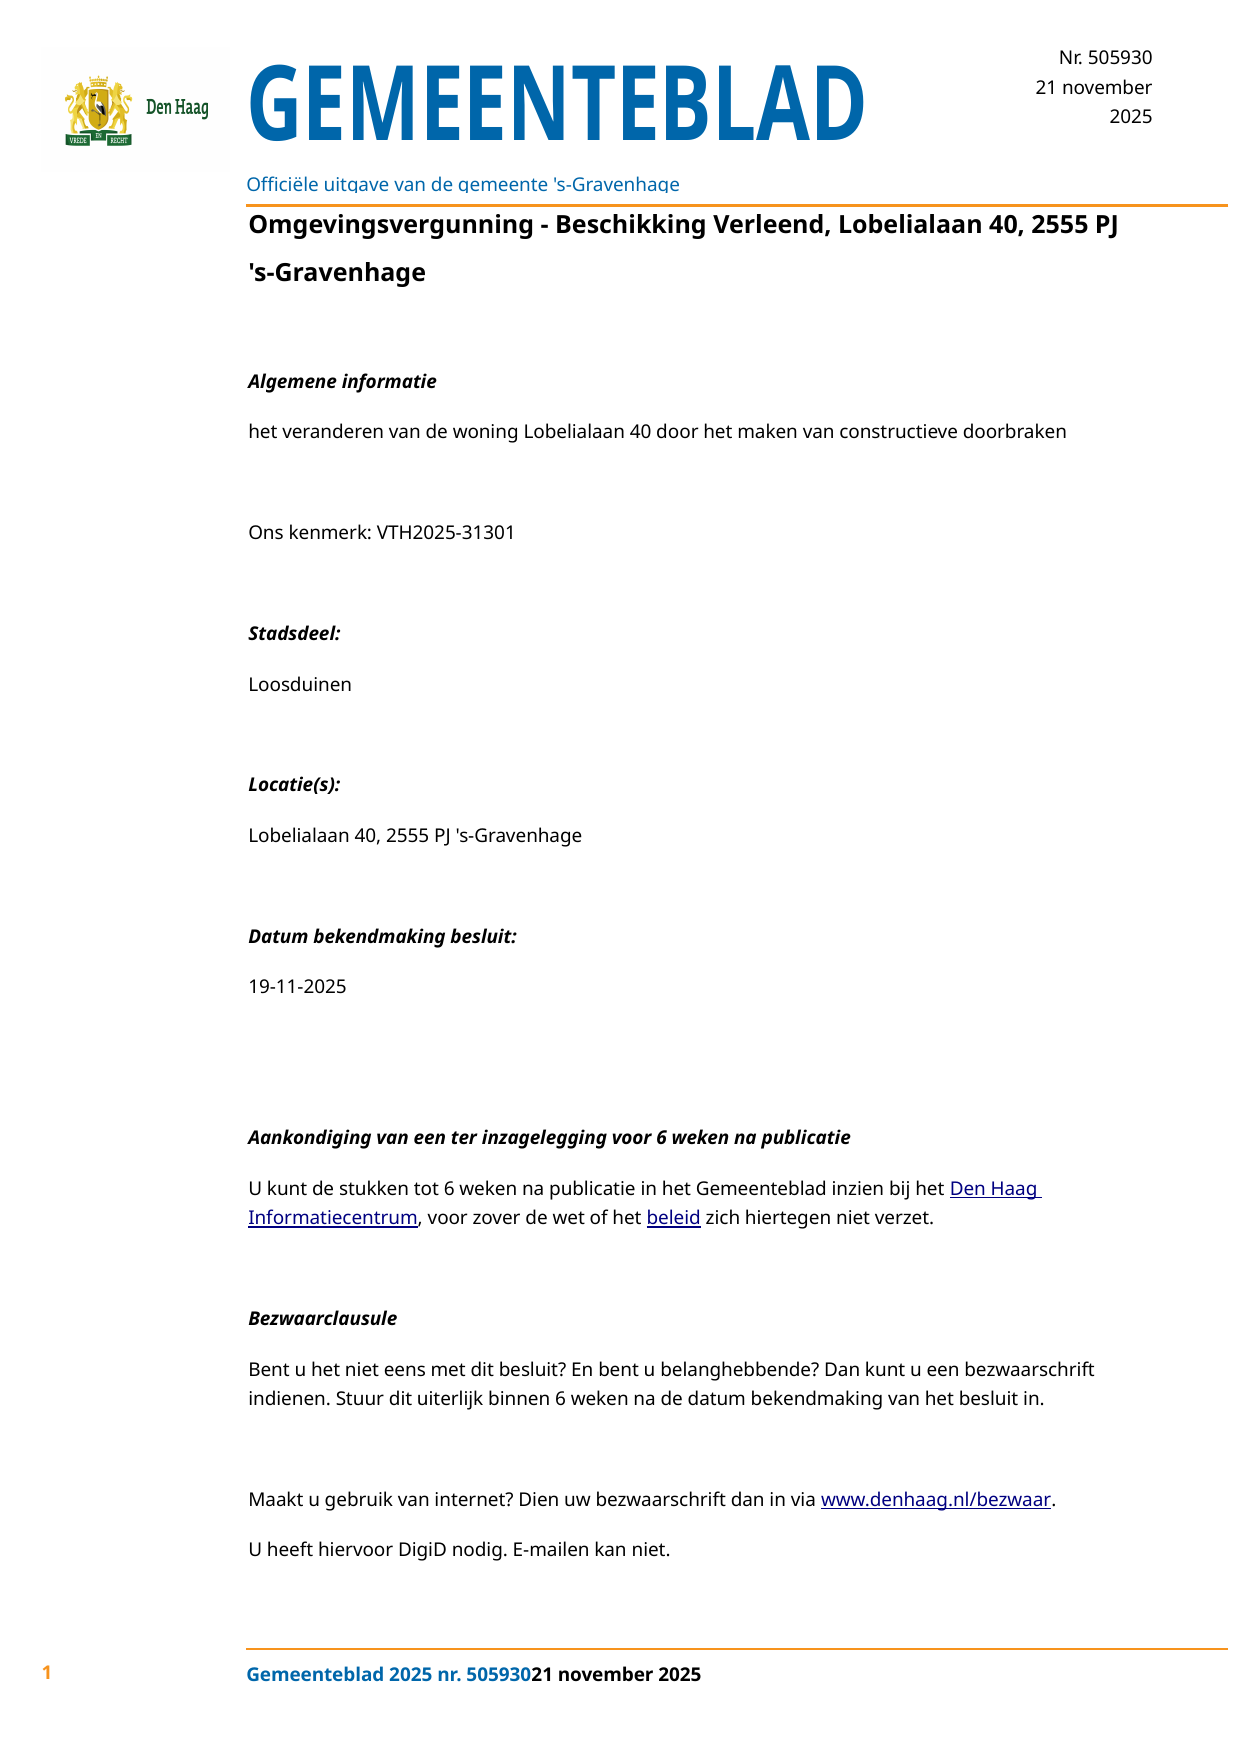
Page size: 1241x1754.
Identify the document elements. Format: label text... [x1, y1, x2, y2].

text Loosduinen [248, 671, 1152, 697]
text Bent u het niet eens met dit besluit? En bent u belanghebbende? Dan kunt u een bezwaarschrift indienen. Stuur dit uiterlijk binnen 6 weken na de datum bekendmaking van het besluit in. [248, 1356, 1152, 1411]
text U kunt de stukken tot 6 weken na publicatie in het Gemeenteblad inzien bij het Den Haag Informatiecentrum, voor zover de wet of het beleid zich hiertegen niet verzet. [248, 1175, 1152, 1230]
picture [41, 47, 231, 172]
text Lobelialaan 40, 2555 PJ 's-Gravenhage [248, 822, 1152, 848]
text Locatie(s): [248, 772, 1152, 797]
text Stadsdeel: [248, 620, 1152, 646]
text Datum bekendmaking besluit: [248, 923, 1152, 949]
text U heeft hiervoor DigiD nodig. E-mailen kan niet. [248, 1537, 1152, 1562]
text Aankondiging van een ter inzagelegging voor 6 weken na publicatie [248, 1124, 1152, 1150]
text Maakt u gebruik van internet? Dien uw bezwaarschrift dan in via www.denhaag.nl/bezwaar. [248, 1486, 1152, 1512]
text het veranderen van de woning Lobelialaan 40 door het maken van constructieve doorbraken [248, 419, 1152, 444]
text Algemene informatie [248, 368, 1152, 394]
text Ons kenmerk: VTH2025-31301 [248, 519, 1152, 545]
text Bezwaarclausule [248, 1305, 1152, 1331]
text Omgevingsvergunning - Beschikking Verleend, Lobelialaan 40, 2555 PJ 's-Gravenhage [248, 207, 1152, 288]
text 19-11-2025 [248, 973, 1152, 999]
